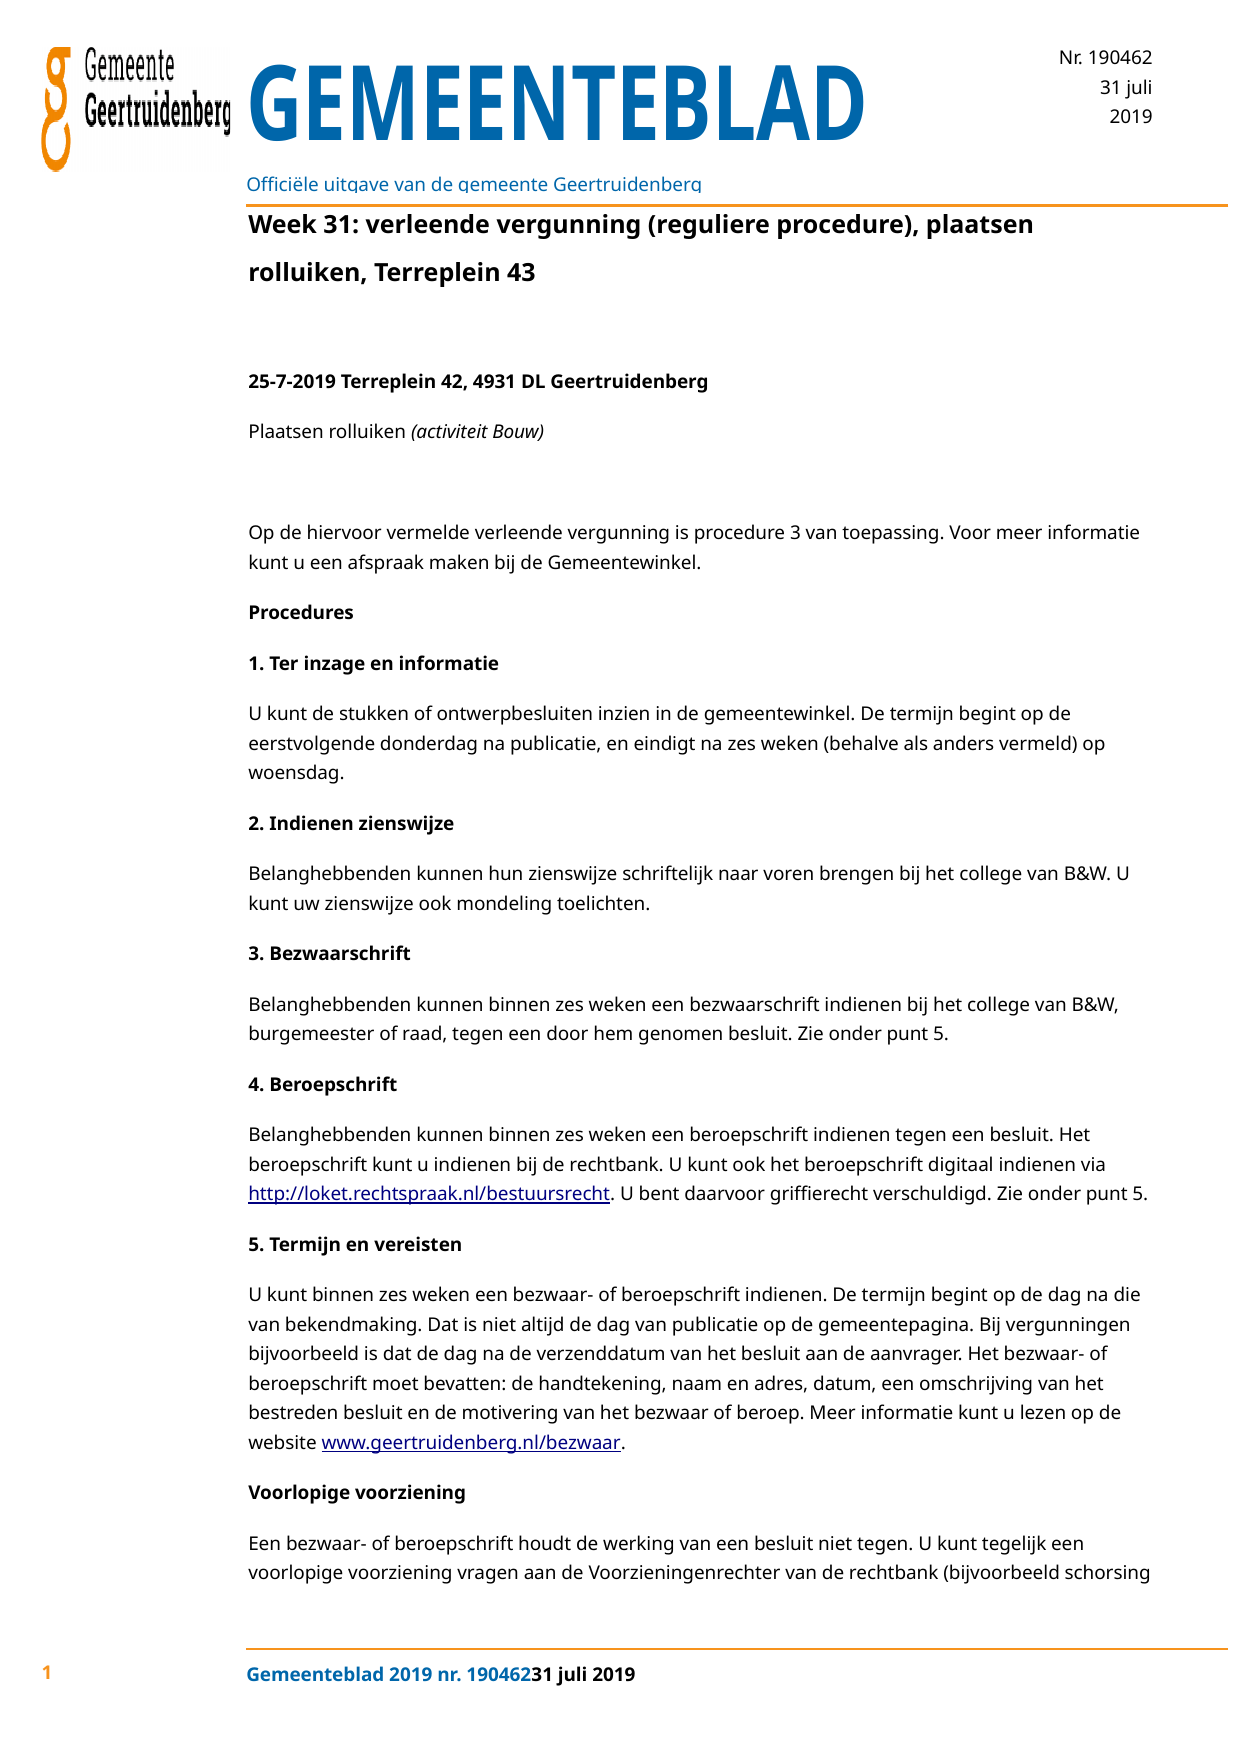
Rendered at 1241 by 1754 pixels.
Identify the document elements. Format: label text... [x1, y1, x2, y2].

text Op de hiervoor vermelde verleende vergunning is procedure 3 van toepassing. Voor meer informatie kunt u een afspraak maken bij de Gemeentewinkel. [248, 519, 1152, 575]
text Week 31: verleende vergunning (reguliere procedure), plaatsen rolluiken, Terreplein 43 [248, 207, 1152, 288]
picture [41, 47, 231, 172]
text 25-7-2019 Terreplein 42, 4931 DL Geertruidenberg [248, 368, 1152, 394]
text 1. Ter inzage en informatie [248, 650, 1152, 676]
text Procedures [248, 599, 1152, 625]
text U kunt binnen zes weken een bezwaar- of beroepschrift indienen. De termijn begint op de dag na die van bekendmaking. Dat is niet altijd de dag van publicatie op de gemeentepagina. Bij vergunningen bijvoorbeeld is dat de dag na de verzenddatum van het besluit aan de aanvrager. Het bezwaar- of beroepschrift moet bevatten: de handtekening, naam en adres, datum, een omschrijving van het bestreden besluit en de motivering van het bezwaar of beroep. Meer informatie kunt u lezen op de website www.geertruidenberg.nl/bezwaar. [248, 1281, 1152, 1455]
text U kunt de stukken of ontwerpbesluiten inzien in de gemeentewinkel. De termijn begint op de eerstvolgende donderdag na publicatie, en eindigt na zes weken (behalve als anders vermeld) op woensdag. [248, 700, 1152, 785]
text 3. Bezwaarschrift [248, 940, 1152, 966]
text 5. Termijn en vereisten [248, 1231, 1152, 1257]
text Voorlopige voorziening [248, 1479, 1152, 1505]
text 2. Indienen zienswijze [248, 810, 1152, 836]
text Belanghebbenden kunnen binnen zes weken een bezwaarschrift indienen bij het college van B&W, burgemeester of raad, tegen een door hem genomen besluit. Zie onder punt 5. [248, 991, 1152, 1046]
text Belanghebbenden kunnen binnen zes weken een beroepschrift indienen tegen een besluit. Het beroepschrift kunt u indienen bij de rechtbank. U kunt ook het beroepschrift digitaal indienen via http://loket.rechtspraak.nl/bestuursrecht. U bent daarvoor griffierecht verschuldigd. Zie onder punt 5. [248, 1121, 1152, 1206]
text Plaatsen rolluiken (activiteit Bouw) [248, 419, 1152, 444]
text Een bezwaar- of beroepschrift houdt de werking van een besluit niet tegen. U kunt tegelijk een voorlopige voorziening vragen aan de Voorzieningenrechter van de rechtbank (bijvoorbeeld schorsing [248, 1530, 1152, 1585]
text Belanghebbenden kunnen hun zienswijze schriftelijk naar voren brengen bij het college van B&W. U kunt uw zienswijze ook mondeling toelichten. [248, 860, 1152, 916]
text 4. Beroepschrift [248, 1071, 1152, 1097]
